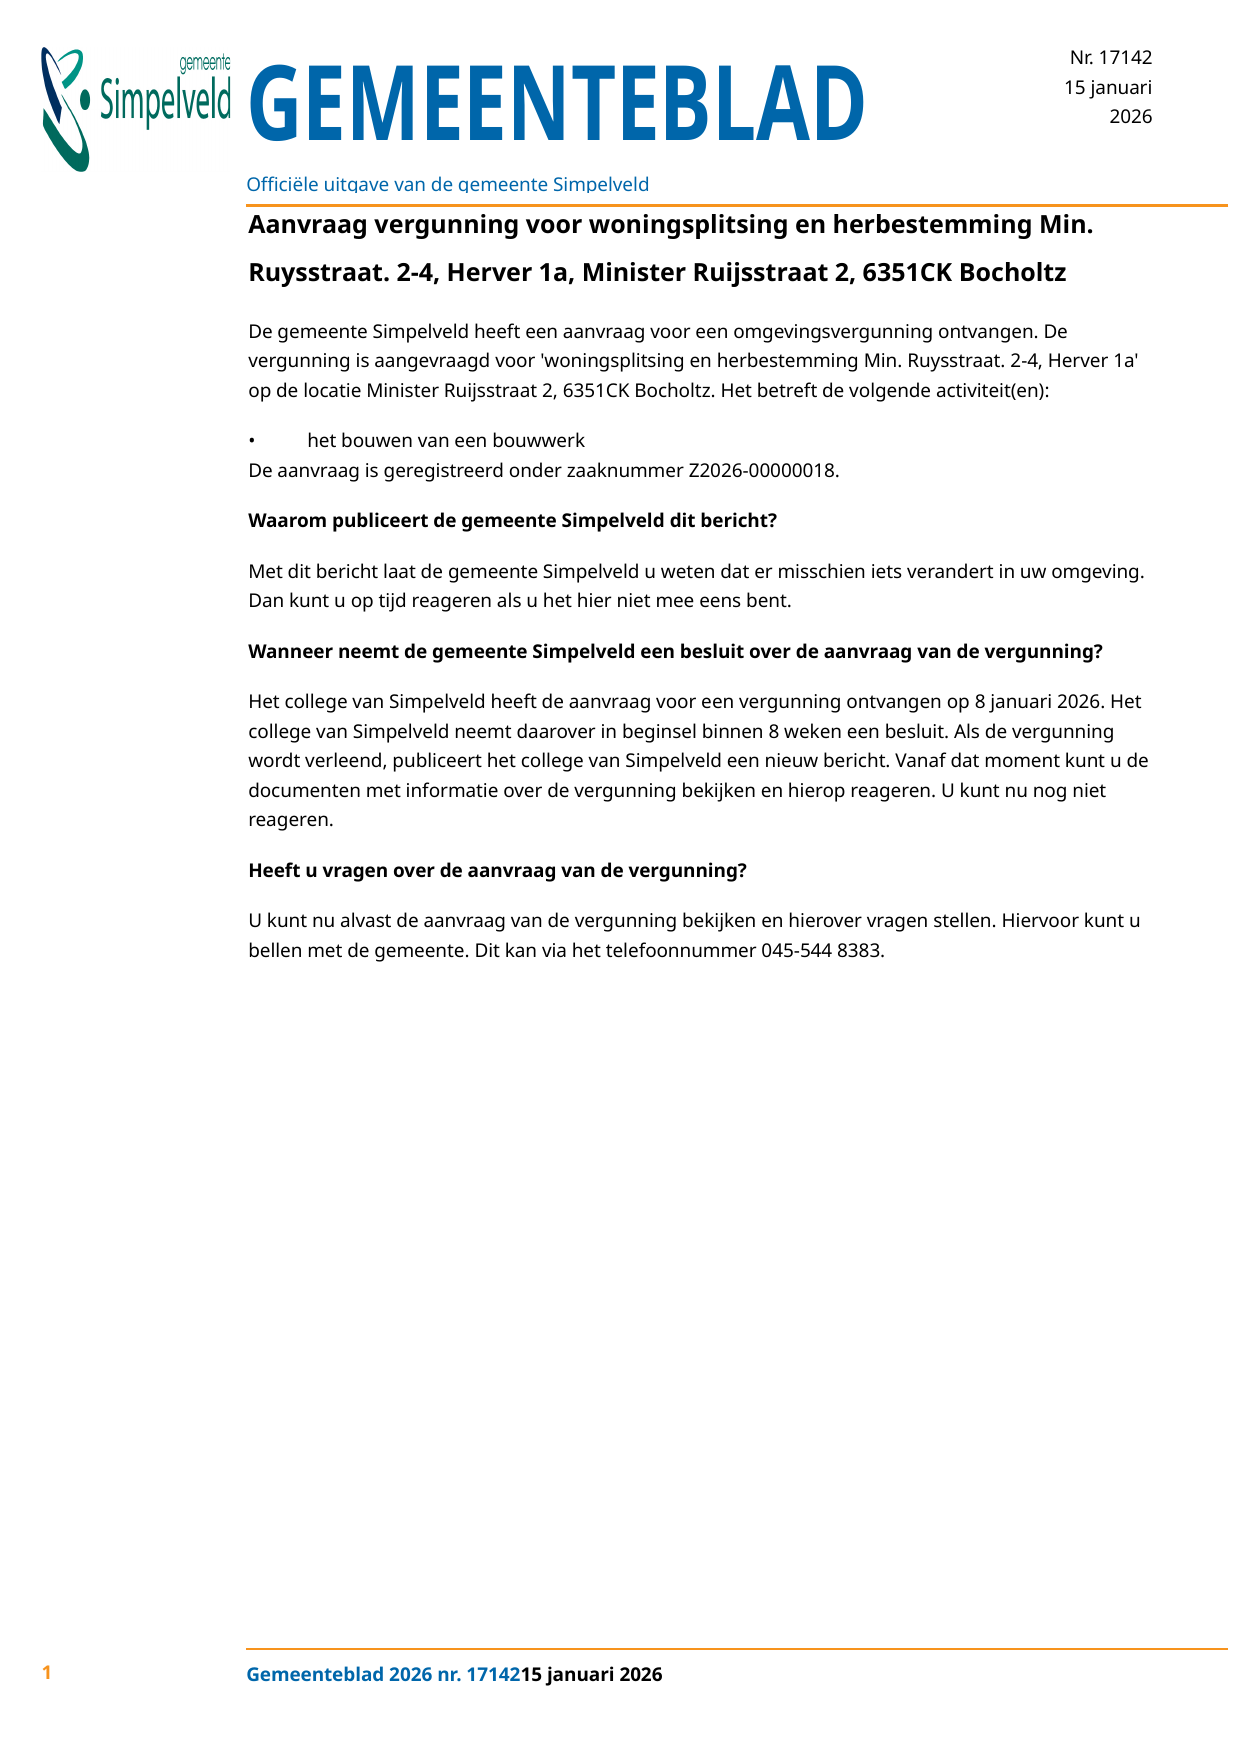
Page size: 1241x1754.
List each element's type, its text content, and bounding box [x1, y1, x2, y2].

list het bouwen van een bouwwerk [248, 427, 1152, 453]
picture [41, 47, 231, 172]
text De gemeente Simpelveld heeft een aanvraag voor een omgevingsvergunning ontvangen. De vergunning is aangevraagd voor 'woningsplitsing en herbestemming Min. Ruysstraat. 2-4, Herver 1a' op de locatie Minister Ruijsstraat 2, 6351CK Bocholtz. Het betreft de volgende activiteit(en): [248, 318, 1152, 403]
text De aanvraag is geregistreerd onder zaaknummer Z2026-00000018. [248, 457, 1152, 483]
text Met dit bericht laat de gemeente Simpelveld u weten dat er misschien iets verandert in uw omgeving. Dan kunt u op tijd reageren als u het hier niet mee eens bent. [248, 558, 1152, 613]
text Wanneer neemt de gemeente Simpelveld een besluit over de aanvraag van de vergunning? [248, 638, 1152, 664]
text Heeft u vragen over de aanvraag van de vergunning? [248, 857, 1152, 883]
text U kunt nu alvast de aanvraag van de vergunning bekijken en hierover vragen stellen. Hiervoor kunt u bellen met de gemeente. Dit kan via het telefoonnummer 045-544 8383. [248, 907, 1152, 963]
text Aanvraag vergunning voor woningsplitsing en herbestemming Min. Ruysstraat. 2-4, Herver 1a, Minister Ruijsstraat 2, 6351CK Bocholtz [248, 207, 1152, 288]
text Het college van Simpelveld heeft de aanvraag voor een vergunning ontvangen op 8 januari 2026. Het college van Simpelveld neemt daarover in beginsel binnen 8 weken een besluit. Als de vergunning wordt verleend, publiceert het college van Simpelveld een nieuw bericht. Vanaf dat moment kunt u de documenten met informatie over de vergunning bekijken en hierop reageren. U kunt nu nog niet reageren. [248, 688, 1152, 832]
text Waarom publiceert de gemeente Simpelveld dit bericht? [248, 507, 1152, 533]
